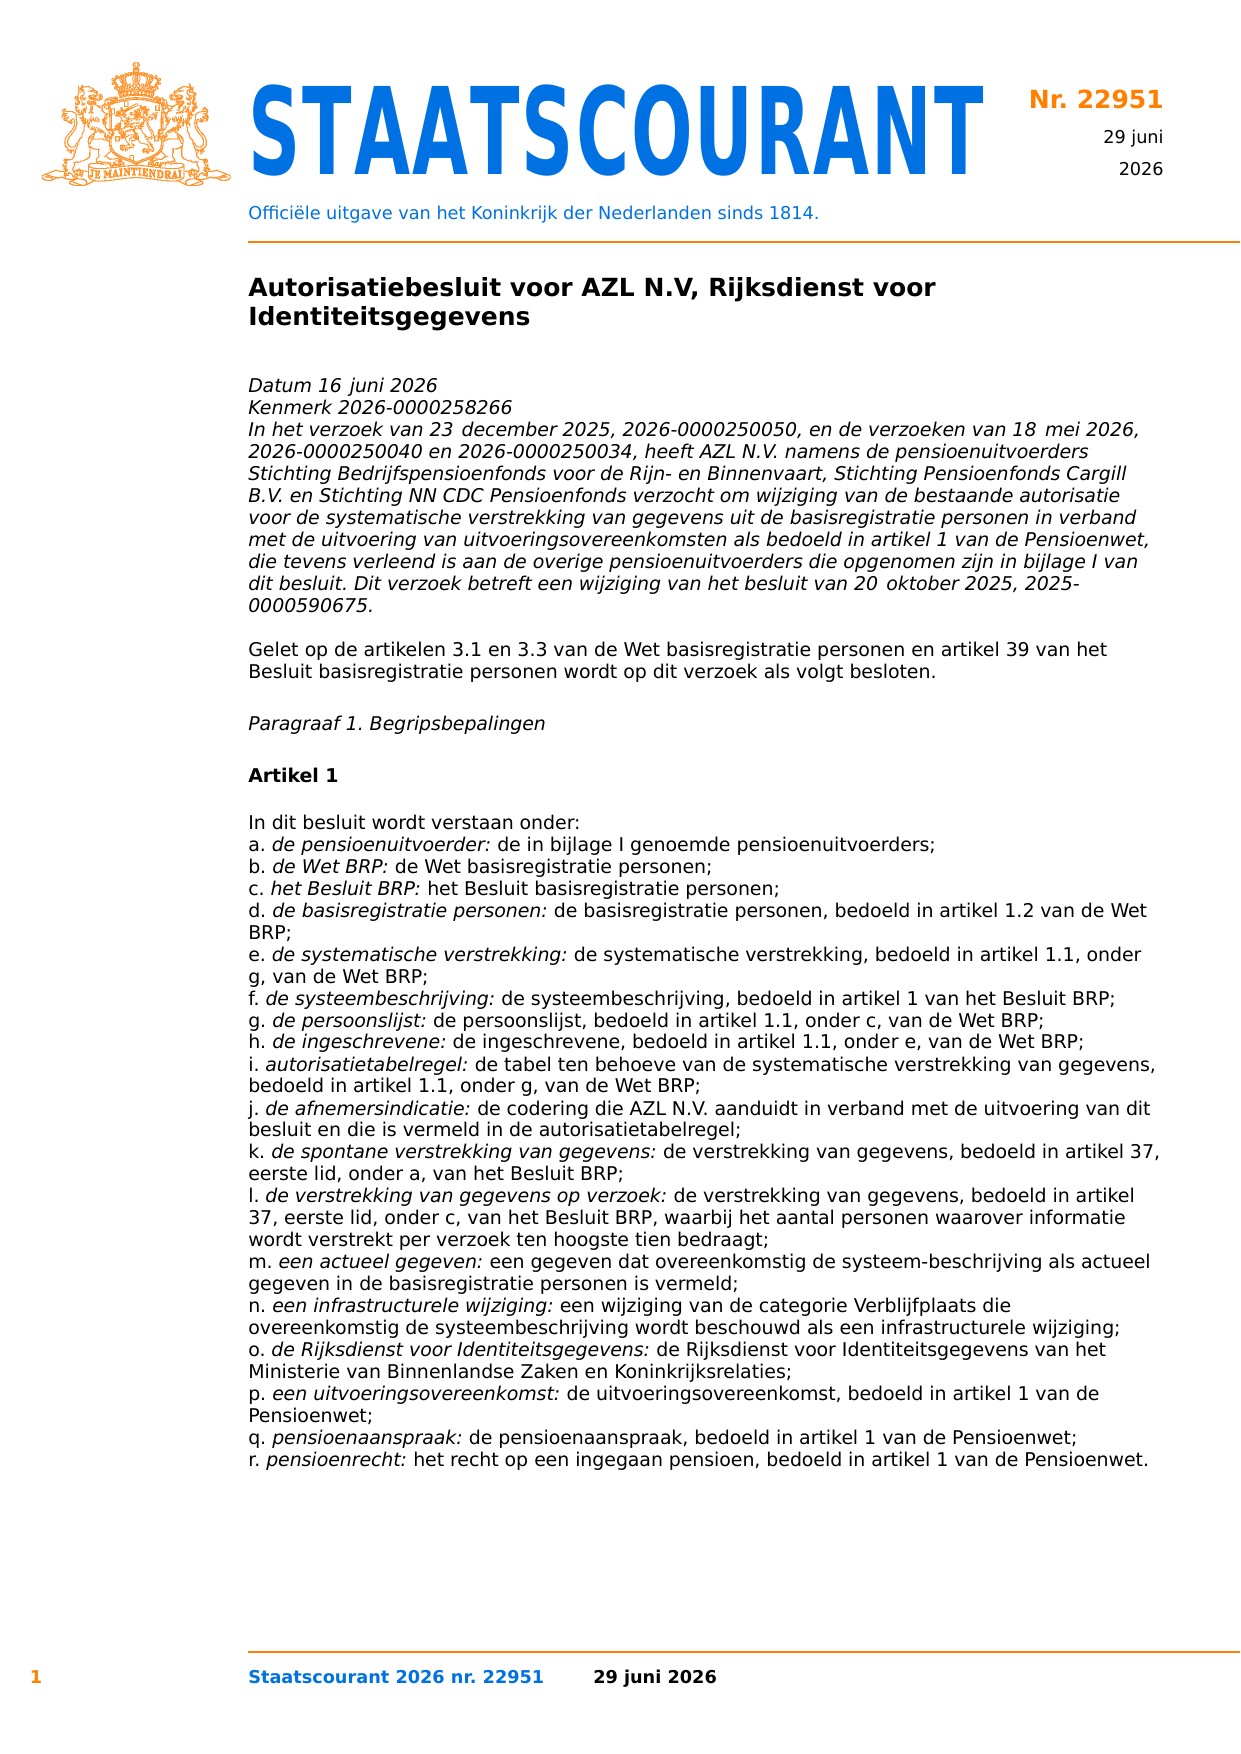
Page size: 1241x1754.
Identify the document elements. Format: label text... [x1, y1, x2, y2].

text i. autorisatietabelregel: de tabel ten behoeve van de systematische verstrekking van gegevens, bedoeld in artikel 1.1, onder g, van de Wet BRP; [248, 1053, 1163, 1097]
text n. een infrastructurele wijziging: een wijziging van de categorie Verblijfplaats die overeenkomstig de systeembeschrijving wordt beschouwd als een infrastructurele wijziging; [248, 1295, 1163, 1339]
text In het verzoek van 23 december 2025, 2026-0000250050, en de verzoeken van 18 mei 2026, 2026-0000250040 en 2026-0000250034, heeft AZL N.V. namens de pensioenuitvoerders Stichting Bedrijfspensioenfonds voor de Rijn- en Binnenvaart, Stichting Pensioenfonds Cargill B.V. en Stichting NN CDC Pensioenfonds verzocht om wijziging van de bestaande autorisatie voor de systematische verstrekking van gegevens uit de basisregistratie personen in verband met de uitvoering van uitvoeringsovereenkomsten als bedoeld in artikel 1 van de Pensioenwet, die tevens verleend is aan de overige pensioenuitvoerders die opgenomen zijn in bijlage I van dit besluit. Dit verzoek betreft een wijziging van het besluit van 20 oktober 2025, 2025-0000590675. [248, 419, 1163, 617]
table_cell 2026 [998, 153, 1240, 203]
picture [41, 62, 231, 186]
text c. het Besluit BRP: het Besluit basisregistratie personen; [248, 878, 1163, 899]
text m. een actueel gegeven: een gegeven dat overeenkomstig de systeem-beschrijving als actueel gegeven in de basisregistratie personen is vermeld; [248, 1251, 1163, 1295]
text a. de pensioenuitvoerder: de in bijlage I genoemde pensioenuitvoerders; [248, 834, 1163, 856]
text Datum 16 juni 2026 [248, 375, 1163, 397]
text o. de Rijksdienst voor Identiteitsgegevens: de Rijksdienst voor Identiteitsgegevens van het Ministerie van Binnenlandse Zaken en Koninkrijksrelaties; [248, 1339, 1163, 1383]
text q. pensioenaanspraak: de pensioenaanspraak, bedoeld in artikel 1 van de Pensioenwet; [248, 1427, 1163, 1449]
table_cell 29 juni [998, 121, 1240, 153]
text p. een uitvoeringsovereenkomst: de uitvoeringsovereenkomst, bedoeld in artikel 1 van de Pensioenwet; [248, 1383, 1163, 1427]
text r. pensioenrecht: het recht op een ingegaan pensioen, bedoeld in artikel 1 van de Pensioenwet. [248, 1449, 1163, 1471]
text e. de systematische verstrekking: de systematische verstrekking, bedoeld in artikel 1.1, onder g, van de Wet BRP; [248, 943, 1163, 987]
text Kenmerk 2026-0000258266 [248, 397, 1163, 419]
text In dit besluit wordt verstaan onder: [248, 812, 1163, 834]
table_cell Officiële uitgave van het Koninkrijk der Nederlanden sinds 1814. [248, 203, 1240, 241]
table_header STAATSCOURANT [248, 62, 998, 203]
text l. de verstrekking van gegevens op verzoek: de verstrekking van gegevens, bedoeld in artikel 37, eerste lid, onder c, van het Besluit BRP, waarbij het aantal personen waarover informatie wordt verstrekt per verzoek ten hoogste tien bedraagt; [248, 1185, 1163, 1251]
text Gelet op de artikelen 3.1 en 3.3 van de Wet basisregistratie personen en artikel 39 van het Besluit basisregistratie personen wordt op dit verzoek als volgt besloten. [248, 639, 1163, 683]
subtitle Autorisatiebesluit voor AZL N.V, Rijksdienst voor Identiteitsgegevens [248, 273, 1163, 331]
text h. de ingeschrevene: de ingeschrevene, bedoeld in artikel 1.1, onder e, van de Wet BRP; [248, 1031, 1163, 1053]
subtitle Paragraaf 1. Begripsbepalingen [248, 713, 1163, 735]
subtitle Artikel 1 [248, 765, 1163, 787]
text k. de spontane verstrekking van gegevens: de verstrekking van gegevens, bedoeld in artikel 37, eerste lid, onder a, van het Besluit BRP; [248, 1141, 1163, 1185]
text g. de persoonslijst: de persoonslijst, bedoeld in artikel 1.1, onder c, van de Wet BRP; [248, 1009, 1163, 1031]
text j. de afnemersindicatie: de codering die AZL N.V. aanduidt in verband met de uitvoering van dit besluit en die is vermeld in de autorisatietabelregel; [248, 1097, 1163, 1141]
text b. de Wet BRP: de Wet basisregistratie personen; [248, 856, 1163, 878]
text d. de basisregistratie personen: de basisregistratie personen, bedoeld in artikel 1.2 van de Wet BRP; [248, 899, 1163, 943]
text f. de systeembeschrijving: de systeembeschrijving, bedoeld in artikel 1 van het Besluit BRP; [248, 987, 1163, 1009]
table_header [25, 62, 248, 241]
table_header Nr. 22951 [998, 62, 1240, 121]
